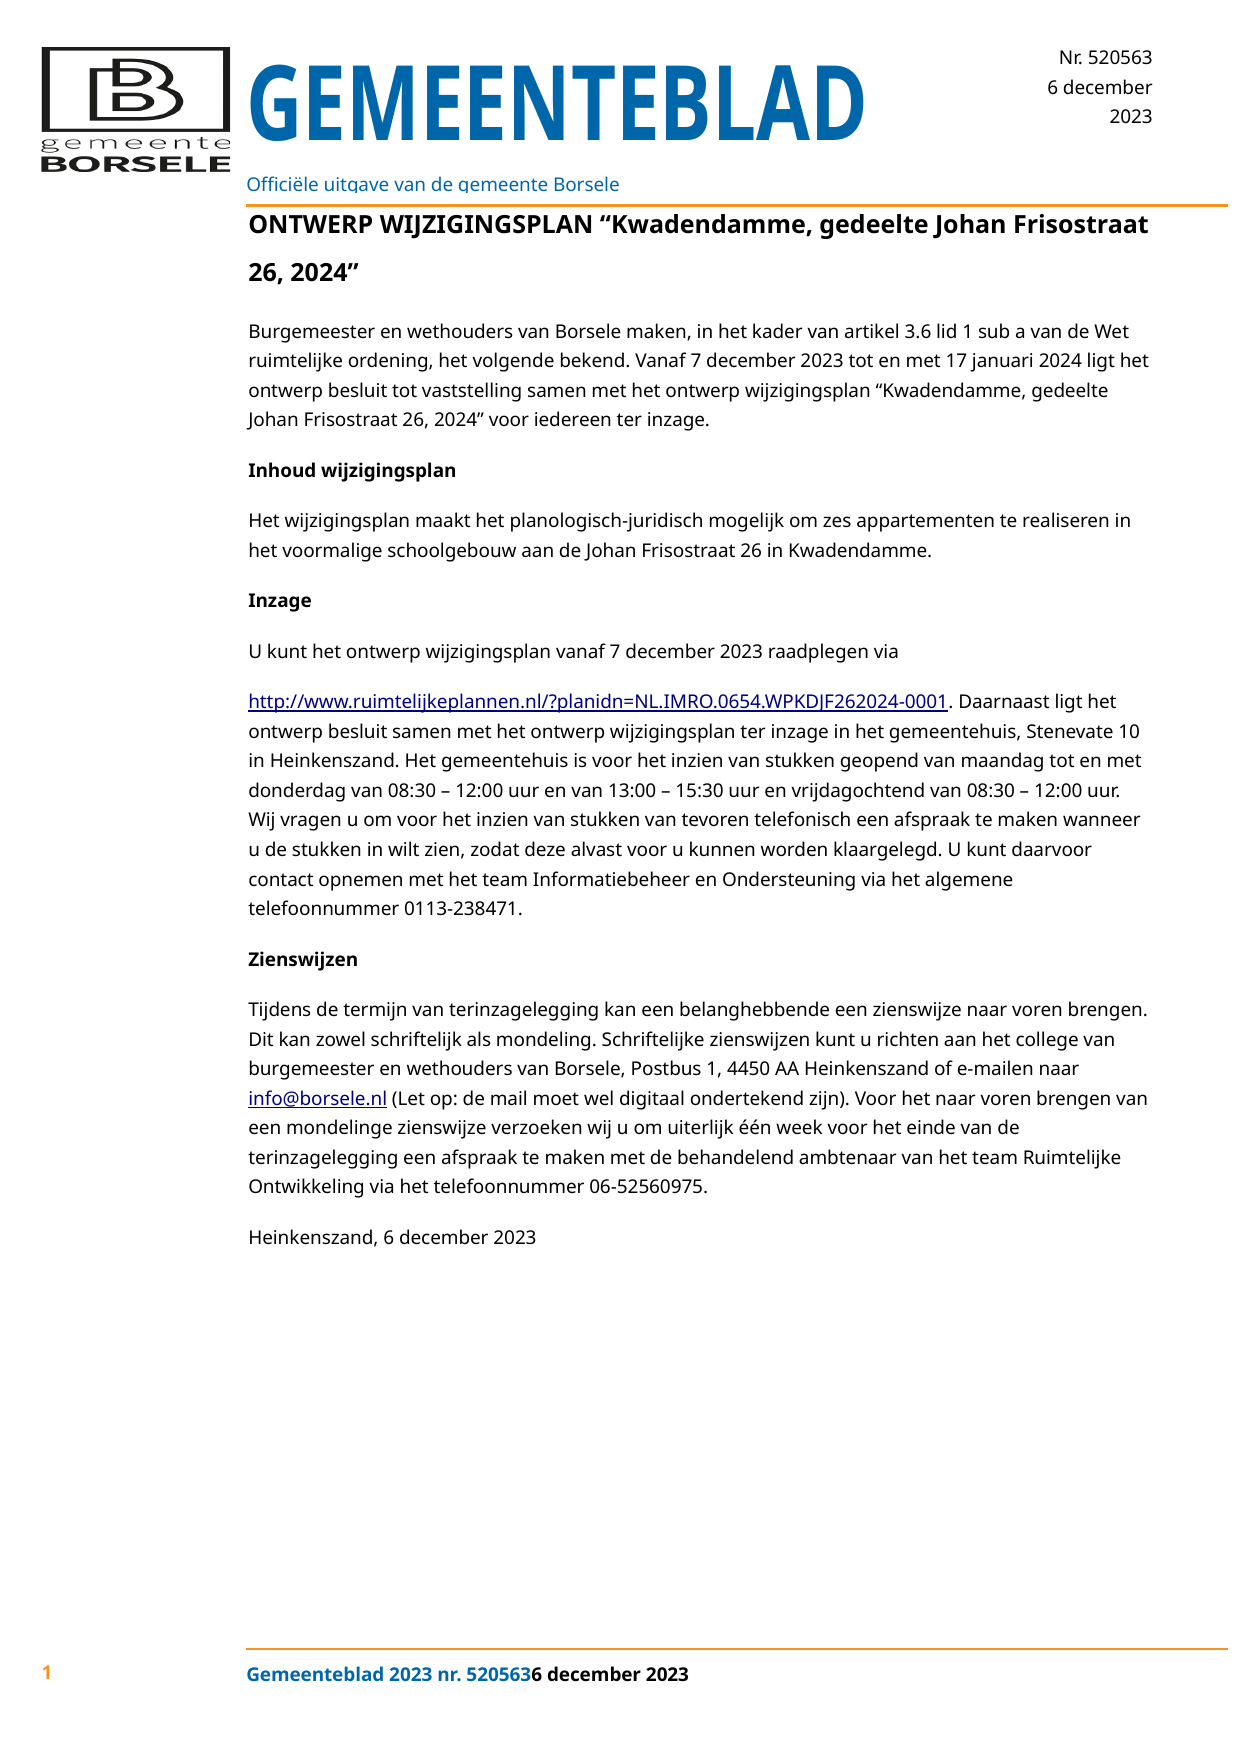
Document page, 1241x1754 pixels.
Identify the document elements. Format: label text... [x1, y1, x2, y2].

picture [41, 47, 231, 172]
text U kunt het ontwerp wijzigingsplan vanaf 7 december 2023 raadplegen via [248, 638, 1152, 664]
text http://www.ruimtelijkeplannen.nl/?planidn=NL.IMRO.0654.WPKDJF262024-0001. Daarnaast ligt het ontwerp besluit samen met het ontwerp wijzigingsplan ter inzage in het gemeentehuis, Stenevate 10 in Heinkenszand. Het gemeentehuis is voor het inzien van stukken geopend van maandag tot en met donderdag van 08:30 – 12:00 uur en van 13:00 – 15:30 uur en vrijdagochtend van 08:30 – 12:00 uur. Wij vragen u om voor het inzien van stukken van tevoren telefonisch een afspraak te maken wanneer u de stukken in wilt zien, zodat deze alvast voor u kunnen worden klaargelegd. U kunt daarvoor contact opnemen met het team Informatiebeheer en Ondersteuning via het algemene telefoonnummer 0113-238471. [248, 688, 1152, 921]
text ONTWERP WIJZIGINGSPLAN “Kwadendamme, gedeelte Johan Frisostraat 26, 2024” [248, 207, 1152, 288]
text Burgemeester en wethouders van Borsele maken, in het kader van artikel 3.6 lid 1 sub a van de Wet ruimtelijke ordening, het volgende bekend. Vanaf 7 december 2023 tot en met 17 januari 2024 ligt het ontwerp besluit tot vaststelling samen met het ontwerp wijzigingsplan “Kwadendamme, gedeelte Johan Frisostraat 26, 2024” voor iedereen ter inzage. [248, 318, 1152, 432]
text Inhoud wijzigingsplan [248, 457, 1152, 483]
text Tijdens de termijn van terinzagelegging kan een belanghebbende een zienswijze naar voren brengen. Dit kan zowel schriftelijk als mondeling. Schriftelijke zienswijzen kunt u richten aan het college van burgemeester en wethouders van Borsele, Postbus 1, 4450 AA Heinkenszand of e-mailen naar info@borsele.nl (Let op: de mail moet wel digitaal ondertekend zijn). Voor het naar voren brengen van een mondelinge zienswijze verzoeken wij u om uiterlijk één week voor het einde van de terinzagelegging een afspraak te maken met de behandelend ambtenaar van het team Ruimtelijke Ontwikkeling via het telefoonnummer 06-52560975. [248, 996, 1152, 1199]
text Het wijzigingsplan maakt het planologisch-juridisch mogelijk om zes appartementen te realiseren in het voormalige schoolgebouw aan de Johan Frisostraat 26 in Kwadendamme. [248, 507, 1152, 563]
text Zienswijzen [248, 946, 1152, 972]
text Heinkenszand, 6 december 2023 [248, 1224, 1152, 1250]
text Inzage [248, 587, 1152, 613]
